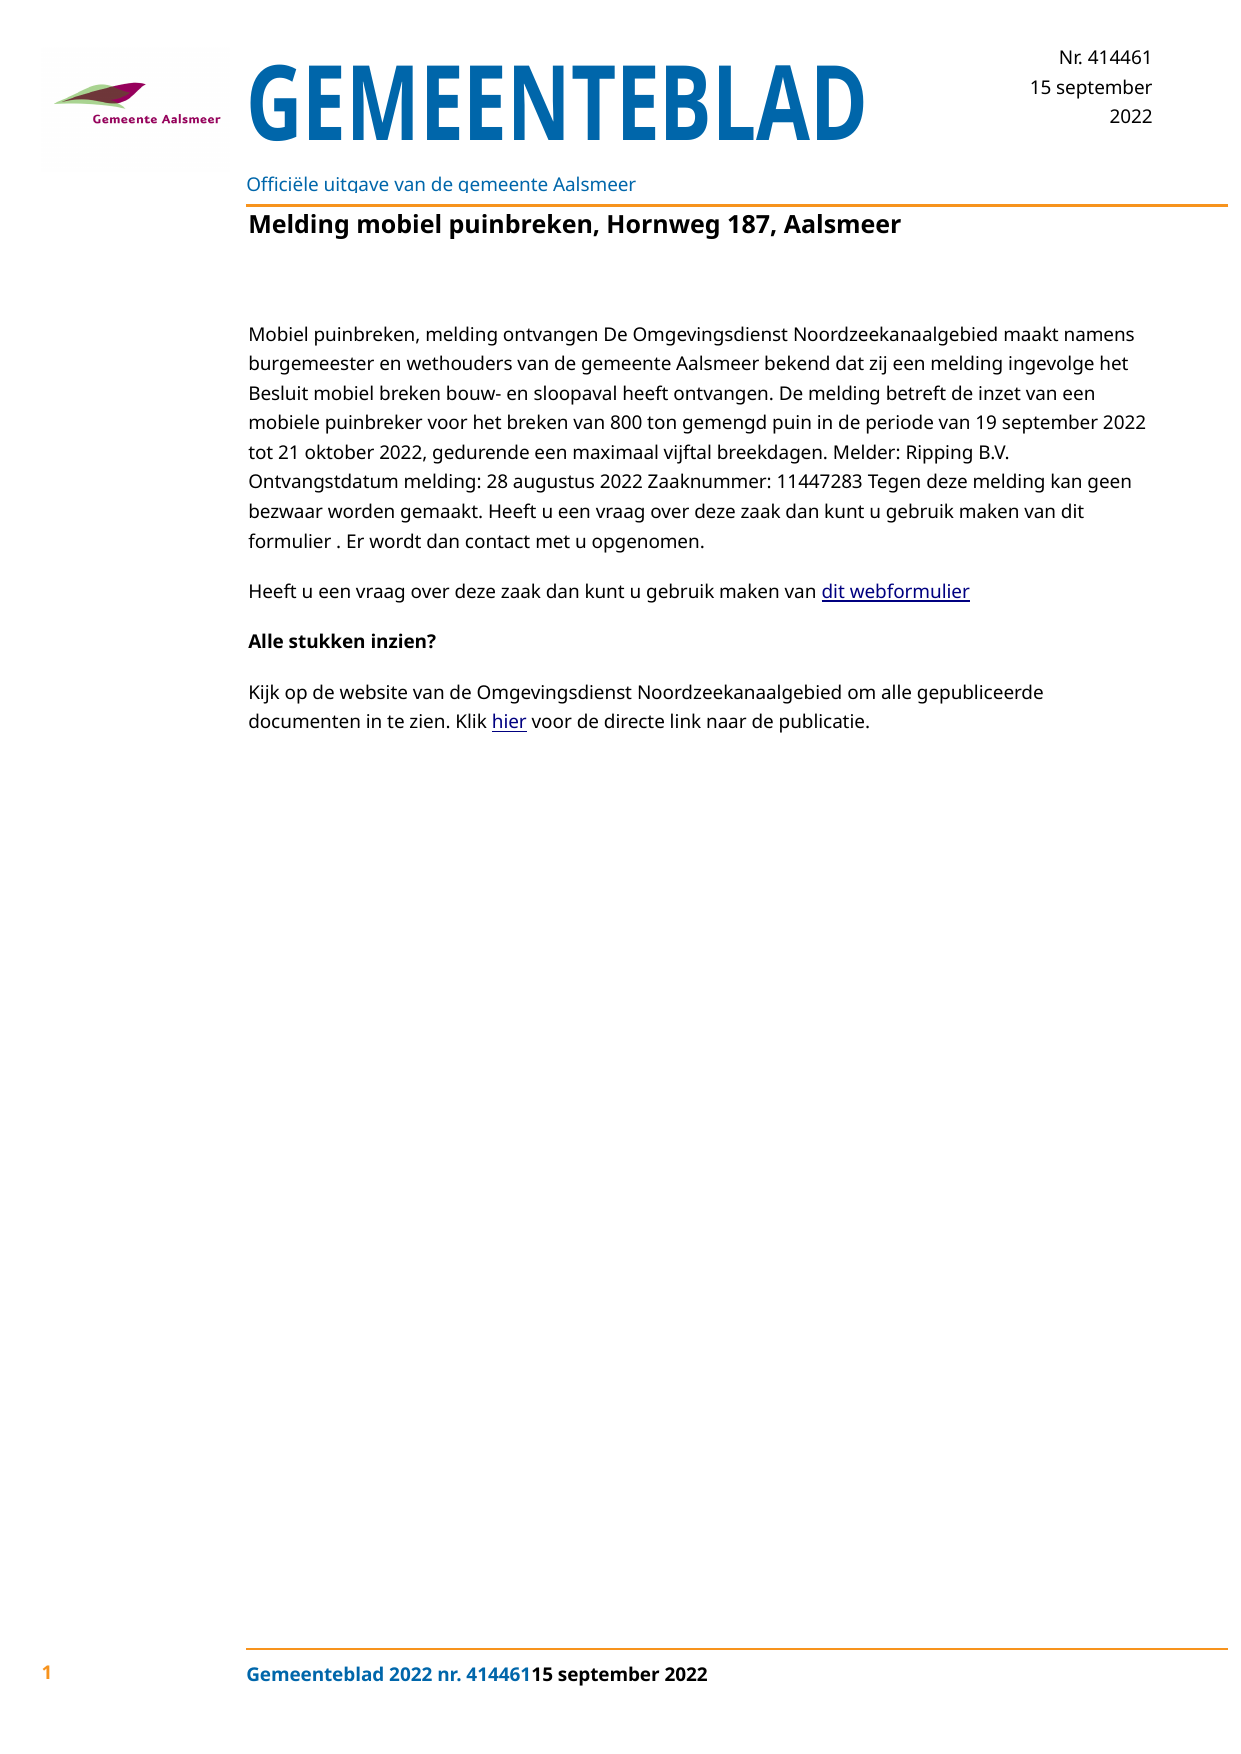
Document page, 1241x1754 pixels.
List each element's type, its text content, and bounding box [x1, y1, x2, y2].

text Heeft u een vraag over deze zaak dan kunt u gebruik maken van dit webformulier [248, 578, 1152, 604]
picture [41, 47, 231, 172]
text Alle stukken inzien? [248, 629, 1152, 654]
text Mobiel puinbreken, melding ontvangen De Omgevingsdienst Noordzeekanaalgebied maakt namens burgemeester en wethouders van de gemeente Aalsmeer bekend dat zij een melding ingevolge het Besluit mobiel breken bouw- en sloopaval heeft ontvangen. De melding betreft de inzet van een mobiele puinbreker voor het breken van 800 ton gemengd puin in de periode van 19 september 2022 tot 21 oktober 2022, gedurende een maximaal vijftal breekdagen. Melder: Ripping B.V. Ontvangstdatum melding: 28 augustus 2022 Zaaknummer: 11447283 Tegen deze melding kan geen bezwaar worden gemaakt. Heeft u een vraag over deze zaak dan kunt u gebruik maken van dit formulier . Er wordt dan contact met u opgenomen. [248, 321, 1152, 553]
text Melding mobiel puinbreken, Hornweg 187, Aalsmeer [248, 207, 1152, 241]
text Kijk op de website van de Omgevingsdienst Noordzeekanaalgebied om alle gepubliceerde documenten in te zien. Klik hier voor de directe link naar de publicatie. [248, 679, 1152, 734]
